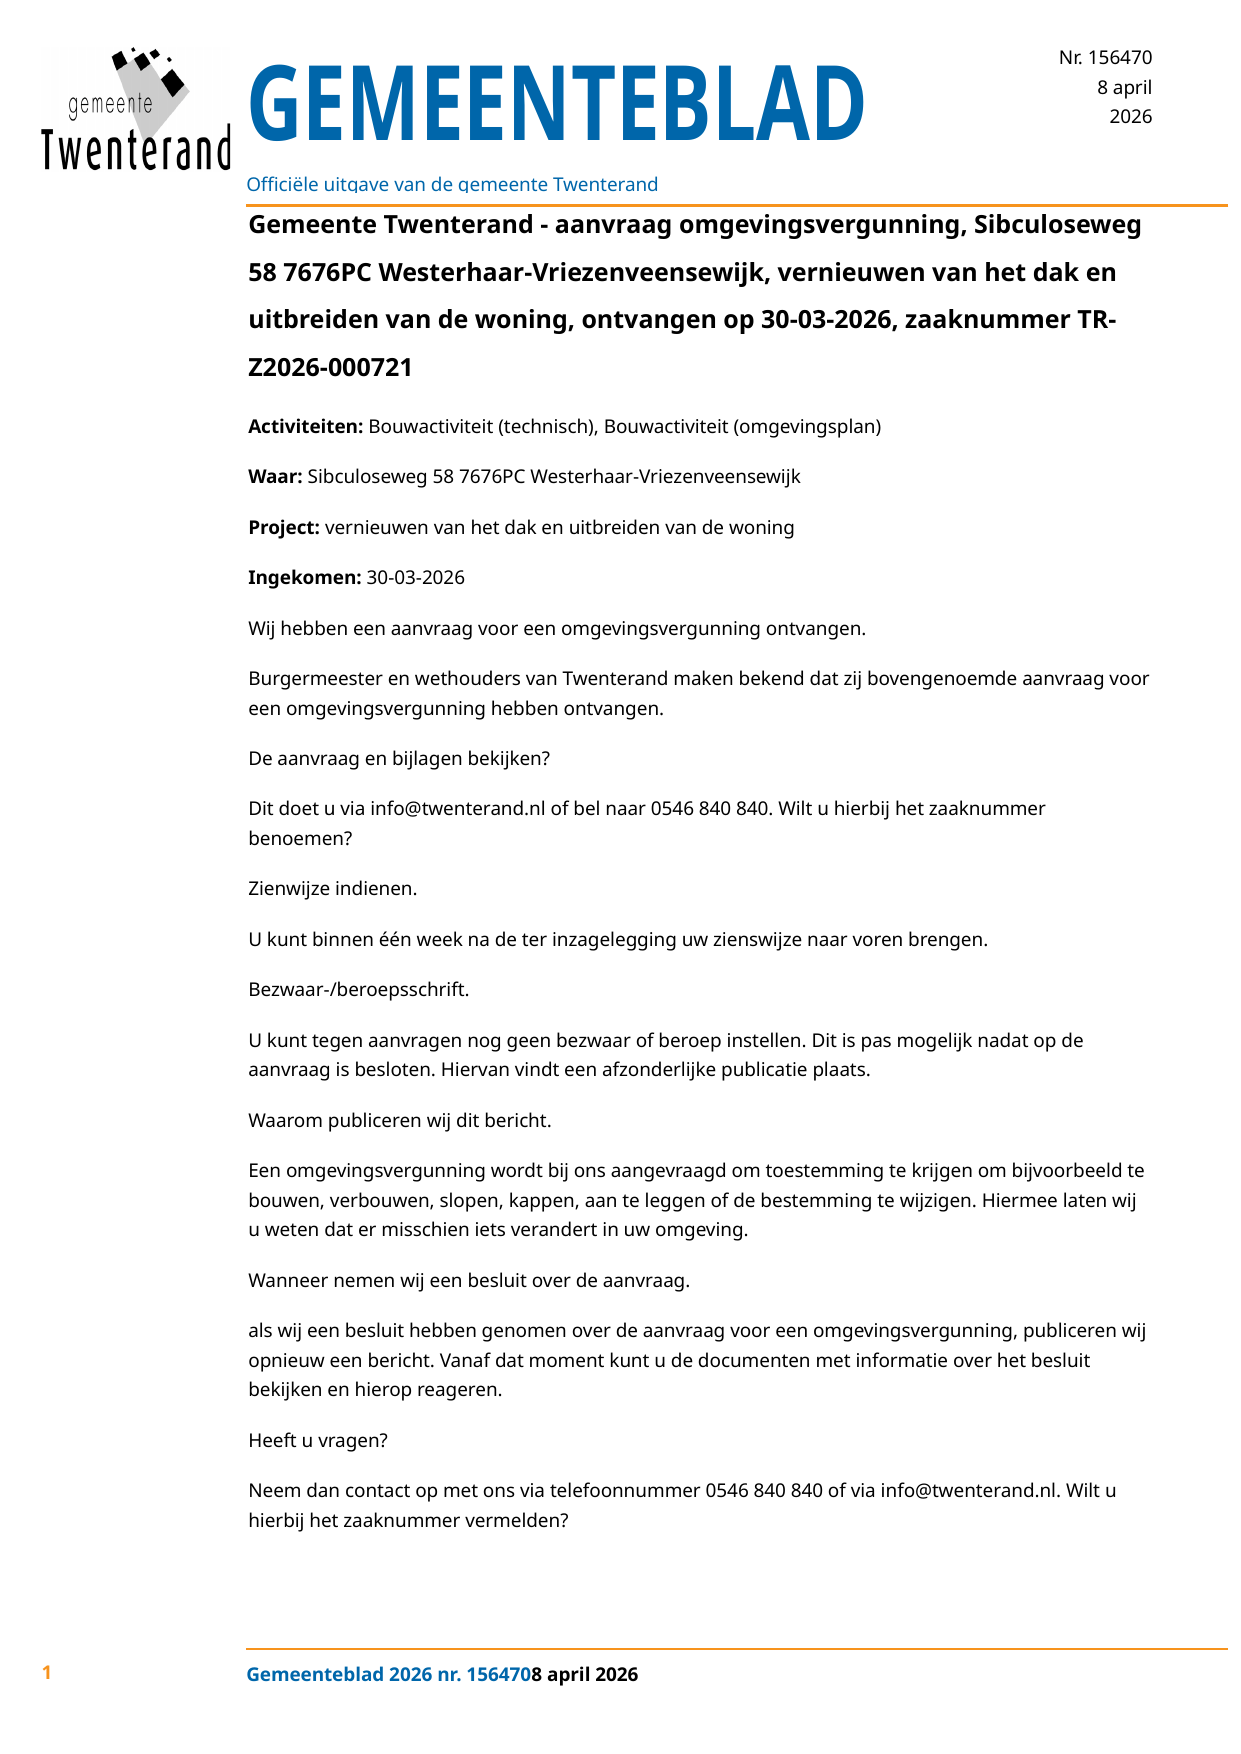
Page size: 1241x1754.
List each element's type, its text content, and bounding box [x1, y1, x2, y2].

text Waarom publiceren wij dit bericht. [248, 1107, 1152, 1133]
text Burgermeester en wethouders van Twenterand maken bekend dat zij bovengenoemde aanvraag voor een omgevingsvergunning hebben ontvangen. [248, 665, 1152, 721]
text Gemeente Twenterand - aanvraag omgevingsvergunning, Sibculoseweg 58 7676PC Westerhaar-Vriezenveensewijk, vernieuwen van het dak en uitbreiden van de woning, ontvangen op 30-03-2026, zaaknummer TR-Z2026-000721 [248, 207, 1152, 384]
text Neem dan contact op met ons via telefoonnummer 0546 840 840 of via info@twenterand.nl. Wilt u hierbij het zaaknummer vermelden? [248, 1477, 1152, 1533]
text als wij een besluit hebben genomen over de aanvraag voor een omgevingsvergunning, publiceren wij opnieuw een bericht. Vanaf dat moment kunt u de documenten met informatie over het besluit bekijken en hierop reageren. [248, 1317, 1152, 1402]
text Zienwijze indienen. [248, 876, 1152, 901]
text Een omgevingsvergunning wordt bij ons aangevraagd om toestemming te krijgen om bijvoorbeeld te bouwen, verbouwen, slopen, kappen, aan te leggen of de bestemming te wijzigen. Hiermee laten wij u weten dat er misschien iets verandert in uw omgeving. [248, 1157, 1152, 1242]
text Wij hebben een aanvraag voor een omgevingsvergunning ontvangen. [248, 615, 1152, 641]
picture [41, 47, 231, 172]
text De aanvraag en bijlagen bekijken? [248, 745, 1152, 771]
text Wanneer nemen wij een besluit over de aanvraag. [248, 1267, 1152, 1293]
text Waar: Sibculoseweg 58 7676PC Westerhaar-Vriezenveensewijk [248, 463, 1152, 489]
text Dit doet u via info@twenterand.nl of bel naar 0546 840 840. Wilt u hierbij het zaaknummer benoemen? [248, 796, 1152, 851]
text Heeft u vragen? [248, 1427, 1152, 1453]
text Activiteiten: Bouwactiviteit (technisch), Bouwactiviteit (omgevingsplan) [248, 413, 1152, 439]
text Project: vernieuwen van het dak en uitbreiden van de woning [248, 514, 1152, 540]
text U kunt tegen aanvragen nog geen bezwaar of beroep instellen. Dit is pas mogelijk nadat op de aanvraag is besloten. Hiervan vindt een afzonderlijke publicatie plaats. [248, 1027, 1152, 1082]
text U kunt binnen één week na de ter inzagelegging uw zienswijze naar voren brengen. [248, 926, 1152, 952]
text Bezwaar-/beroepsschrift. [248, 976, 1152, 1002]
text Ingekomen: 30-03-2026 [248, 564, 1152, 590]
